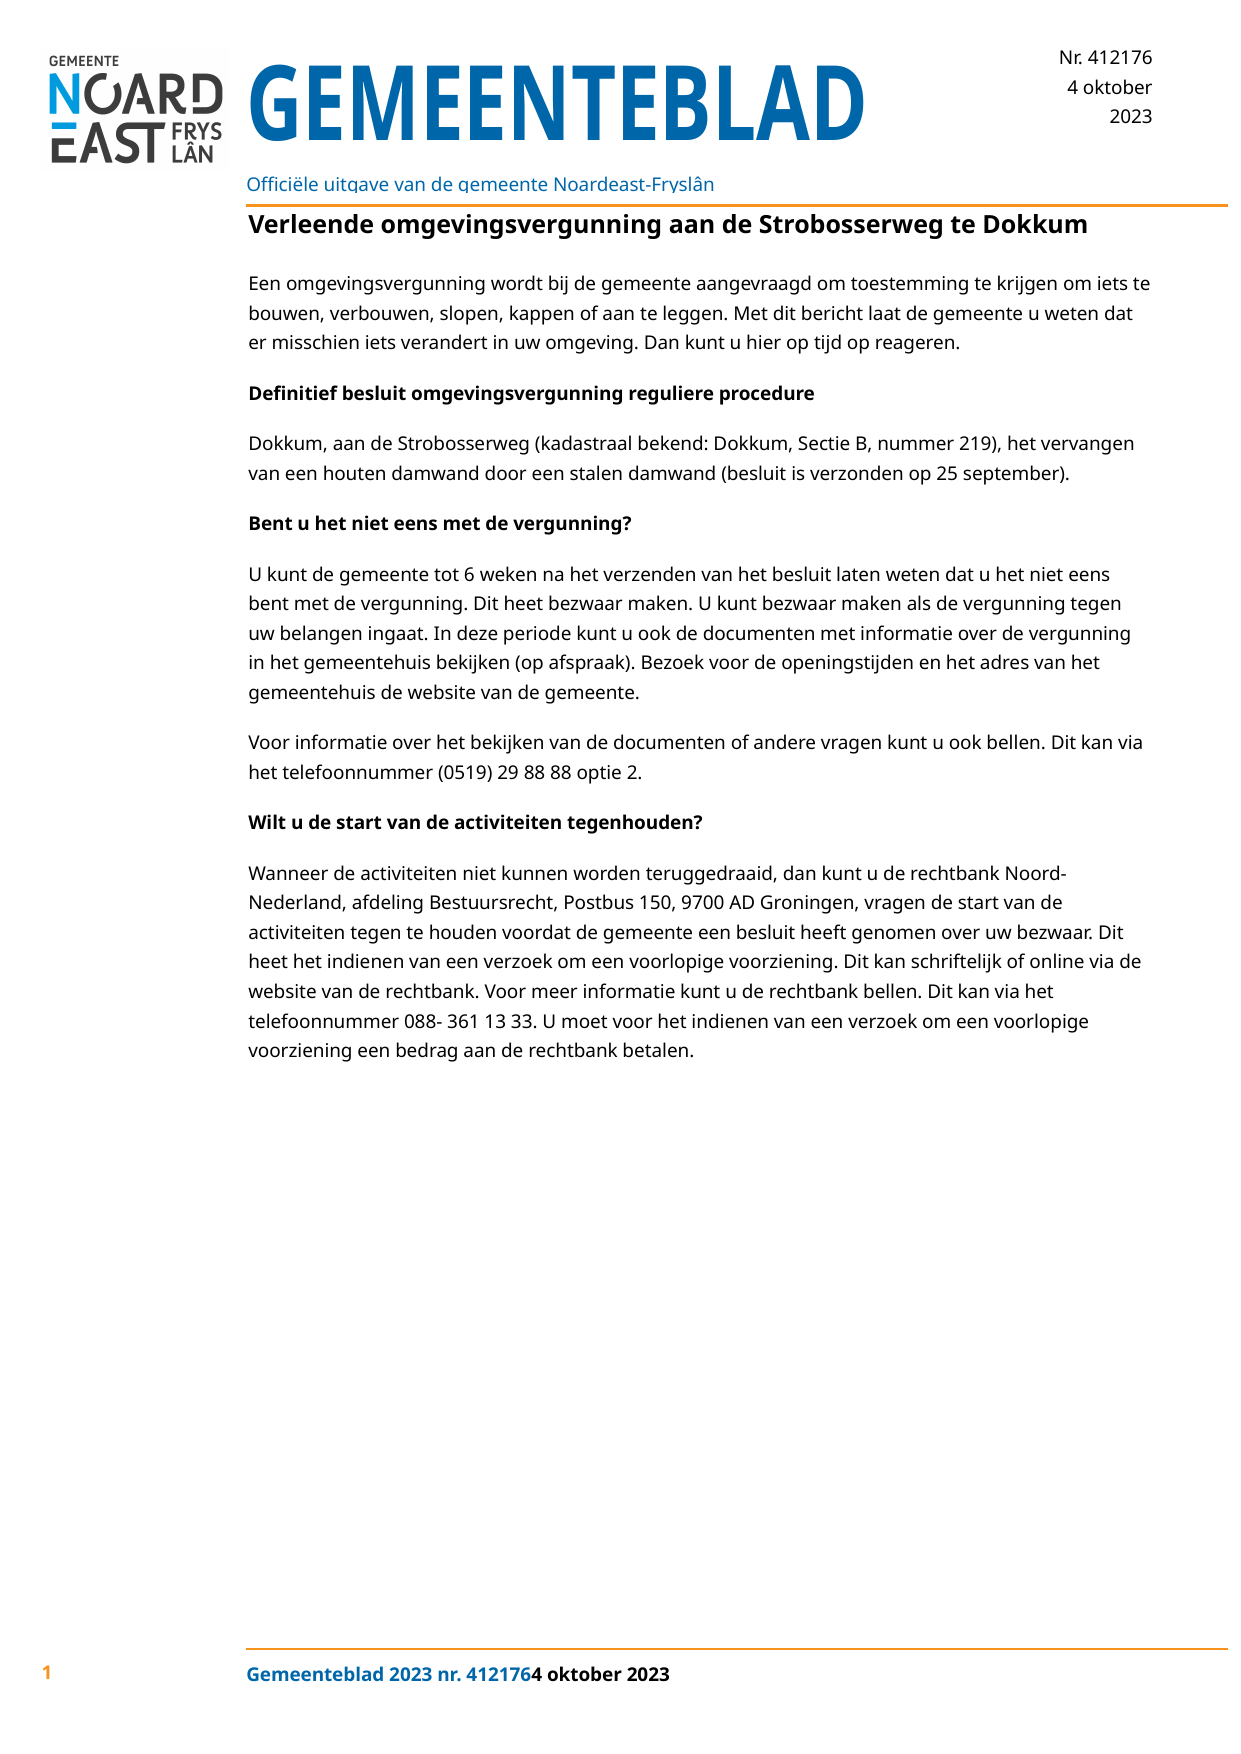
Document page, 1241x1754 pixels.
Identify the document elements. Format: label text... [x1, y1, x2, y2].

text Een omgevingsvergunning wordt bij de gemeente aangevraagd om toestemming te krijgen om iets te bouwen, verbouwen, slopen, kappen of aan te leggen. Met dit bericht laat de gemeente u weten dat er misschien iets verandert in uw omgeving. Dan kunt u hier op tijd op reageren. [248, 270, 1152, 355]
text Definitief besluit omgevingsvergunning reguliere procedure [248, 380, 1152, 406]
text U kunt de gemeente tot 6 weken na het verzenden van het besluit laten weten dat u het niet eens bent met de vergunning. Dit heet bezwaar maken. U kunt bezwaar maken als de vergunning tegen uw belangen ingaat. In deze periode kunt u ook de documenten met informatie over de vergunning in het gemeentehuis bekijken (op afspraak). Bezoek voor de openingstijden en het adres van het gemeentehuis de website van de gemeente. [248, 561, 1152, 705]
text Wilt u de start van de activiteiten tegenhouden? [248, 809, 1152, 835]
picture [41, 47, 231, 172]
text Voor informatie over het bekijken van de documenten of andere vragen kunt u ook bellen. Dit kan via het telefoonnummer (0519) 29 88 88 optie 2. [248, 729, 1152, 785]
text Bent u het niet eens met de vergunning? [248, 510, 1152, 536]
text Dokkum, aan de Strobosserweg (kadastraal bekend: Dokkum, Sectie B, nummer 219), het vervangen van een houten damwand door een stalen damwand (besluit is verzonden op 25 september). [248, 430, 1152, 486]
text Wanneer de activiteiten niet kunnen worden teruggedraaid, dan kunt u de rechtbank Noord-Nederland, afdeling Bestuursrecht, Postbus 150, 9700 AD Groningen, vragen de start van de activiteiten tegen te houden voordat de gemeente een besluit heeft genomen over uw bezwaar. Dit heet het indienen van een verzoek om een voorlopige voorziening. Dit kan schriftelijk of online via de website van de rechtbank. Voor meer informatie kunt u de rechtbank bellen. Dit kan via het telefoonnummer 088- 361 13 33. U moet voor het indienen van een verzoek om een voorlopige voorziening een bedrag aan de rechtbank betalen. [248, 860, 1152, 1063]
text Verleende omgevingsvergunning aan de Strobosserweg te Dokkum [248, 207, 1152, 241]
